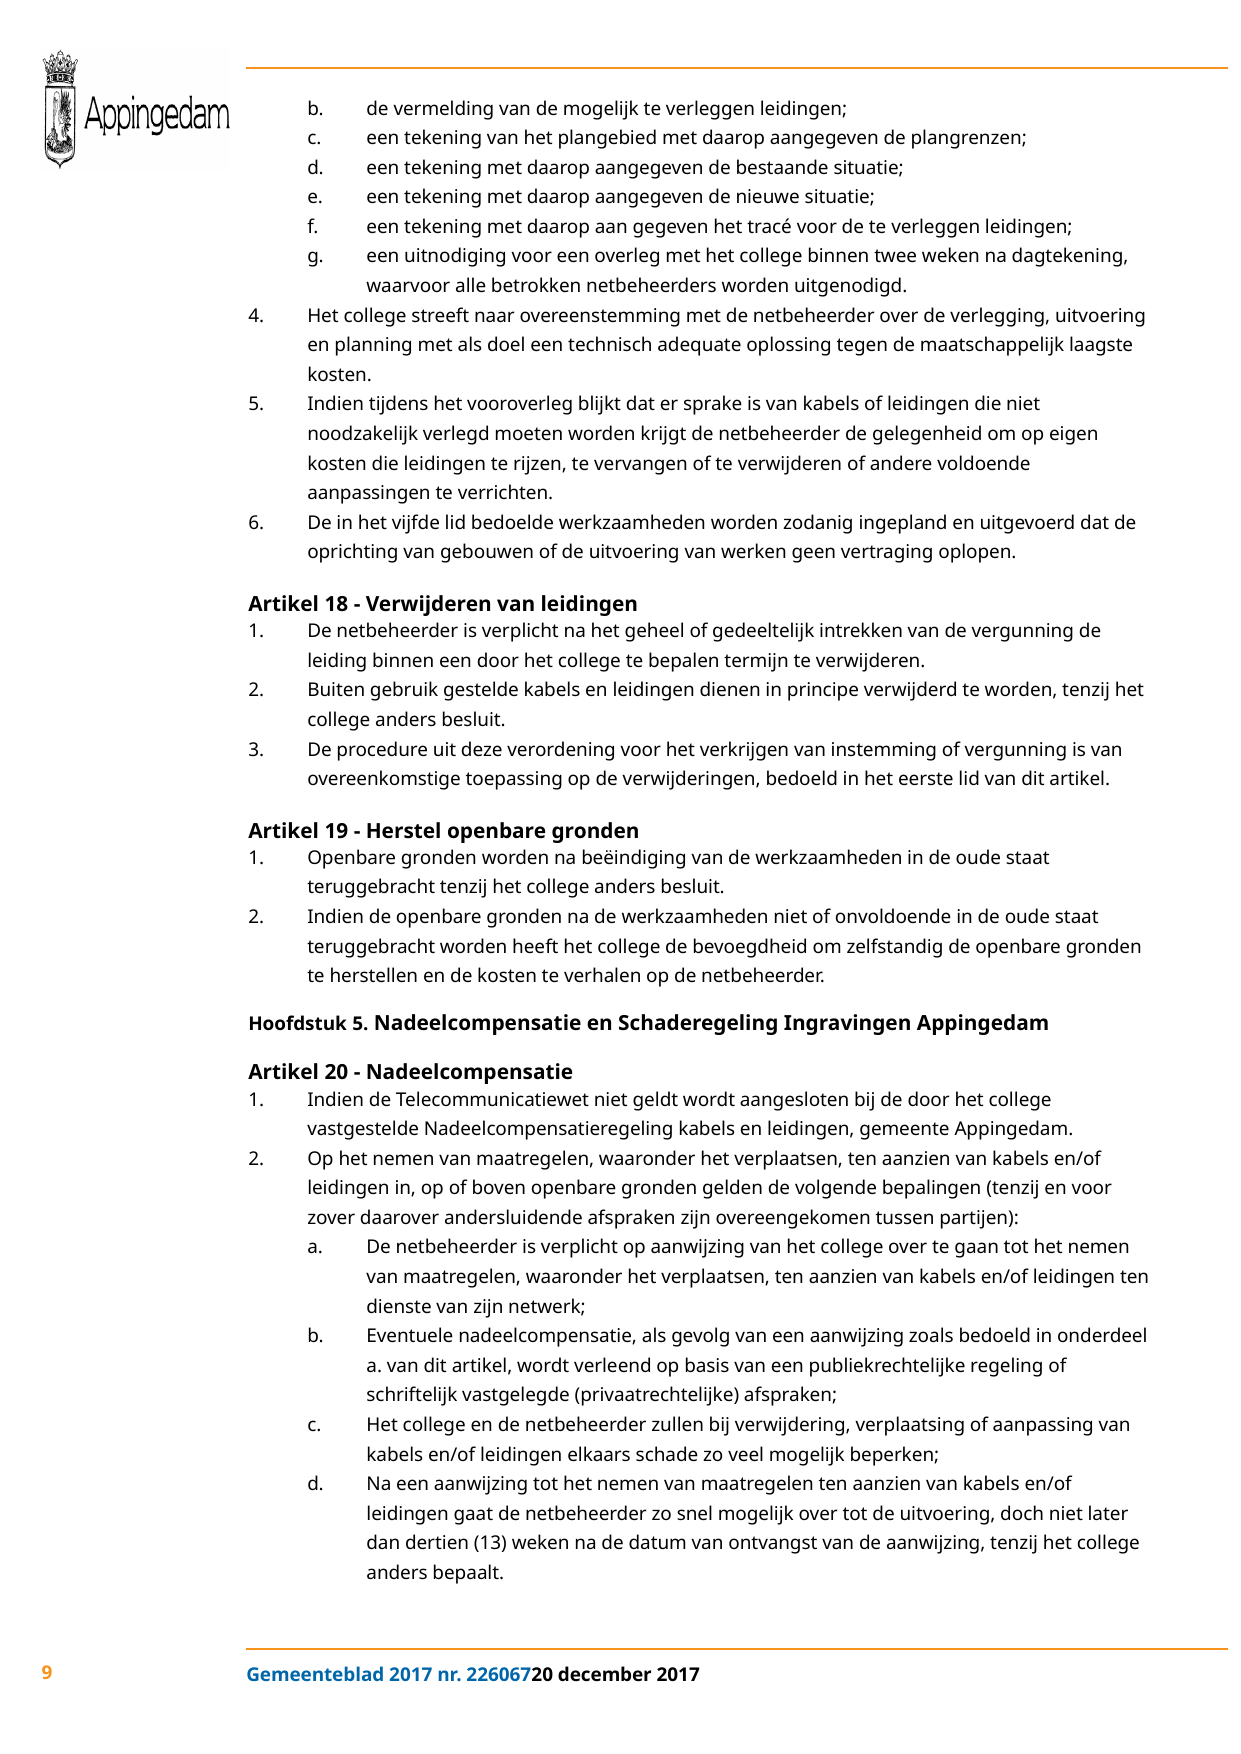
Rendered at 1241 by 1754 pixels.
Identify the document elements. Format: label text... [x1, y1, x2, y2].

list Het college en de netbeheerder zullen bij verwijdering, verplaatsing of aanpassing van kabels en/of leidingen elkaars schade zo veel mogelijk beperken; [307, 1411, 1152, 1467]
list Openbare gronden worden na beëindiging van de werkzaamheden in de oude staat teruggebracht tenzij het college anders besluit. [248, 844, 1152, 899]
text Artikel 19 - Herstel openbare gronden [248, 816, 1152, 844]
list Na een aanwijzing tot het nemen van maatregelen ten aanzien van kabels en/of leidingen gaat de netbeheerder zo snel mogelijk over tot de uitvoering, doch niet later dan dertien (13) weken na de datum van ontvangst van de aanwijzing, tenzij het college anders bepaalt. [307, 1470, 1152, 1585]
text Hoofdstuk 5. Nadeelcompensatie en Schaderegeling Ingravingen Appingedam [248, 1008, 1152, 1037]
list Eventuele nadeelcompensatie, als gevolg van een aanwijzing zoals bedoeld in onderdeel a. van dit artikel, wordt verleend op basis van een publiekrechtelijke regeling of schriftelijk vastgelegde (privaatrechtelijke) afspraken; [307, 1322, 1152, 1407]
list Het college streeft naar overeenstemming met de netbeheerder over de verlegging, uitvoering en planning met als doel een technisch adequate oplossing tegen de maatschappelijk laagste kosten. [248, 302, 1152, 387]
list De netbeheerder is verplicht na het geheel of gedeeltelijk intrekken van de vergunning de leiding binnen een door het college te bepalen termijn te verwijderen. [248, 617, 1152, 673]
text Artikel 18 - Verwijderen van leidingen [248, 589, 1152, 617]
list De netbeheerder is verplicht op aanwijzing van het college over te gaan tot het nemen van maatregelen, waaronder het verplaatsen, ten aanzien van kabels en/of leidingen ten dienste van zijn netwerk; [307, 1234, 1152, 1319]
list een uitnodiging voor een overleg met het college binnen twee weken na dagtekening, waarvoor alle betrokken netbeheerders worden uitgenodigd. [307, 243, 1152, 298]
picture [41, 47, 231, 172]
list Indien de openbare gronden na de werkzaamheden niet of onvoldoende in de oude staat teruggebracht worden heeft het college de bevoegdheid om zelfstandig de openbare gronden te herstellen en de kosten te verhalen op de netbeheerder. [248, 903, 1152, 988]
list een tekening met daarop aangegeven de bestaande situatie; [307, 154, 1152, 180]
list Buiten gebruik gestelde kabels en leidingen dienen in principe verwijderd te worden, tenzij het college anders besluit. [248, 677, 1152, 732]
list Indien tijdens het vooroverleg blijkt dat er sprake is van kabels of leidingen die niet noodzakelijk verlegd moeten worden krijgt de netbeheerder de gelegenheid om op eigen kosten die leidingen te rijzen, te vervangen of te verwijderen of andere voldoende aanpassingen te verrichten. [248, 391, 1152, 505]
list een tekening met daarop aan gegeven het tracé voor de te verleggen leidingen; [307, 213, 1152, 239]
list Op het nemen van maatregelen, waaronder het verplaatsen, ten aanzien van kabels en/of leidingen in, op of boven openbare gronden gelden de volgende bepalingen (tenzij en voor zover daarover andersluidende afspraken zijn overeengekomen tussen partijen): [248, 1145, 1152, 1230]
list een tekening van het plangebied met daarop aangegeven de plangrenzen; [307, 124, 1152, 150]
list De in het vijfde lid bedoelde werkzaamheden worden zodanig ingepland en uitgevoerd dat de oprichting van gebouwen of de uitvoering van werken geen vertraging oplopen. [248, 509, 1152, 564]
list een tekening met daarop aangegeven de nieuwe situatie; [307, 183, 1152, 209]
list de vermelding van de mogelijk te verleggen leidingen; [307, 95, 1152, 121]
text Artikel 20 - Nadeelcompensatie [248, 1057, 1152, 1086]
list De procedure uit deze verordening voor het verkrijgen van instemming of vergunning is van overeenkomstige toepassing op de verwijderingen, bedoeld in het eerste lid van dit artikel. [248, 736, 1152, 791]
list Indien de Telecommunicatiewet niet geldt wordt aangesloten bij de door het college vastgestelde Nadeelcompensatieregeling kabels en leidingen, gemeente Appingedam. [248, 1086, 1152, 1141]
